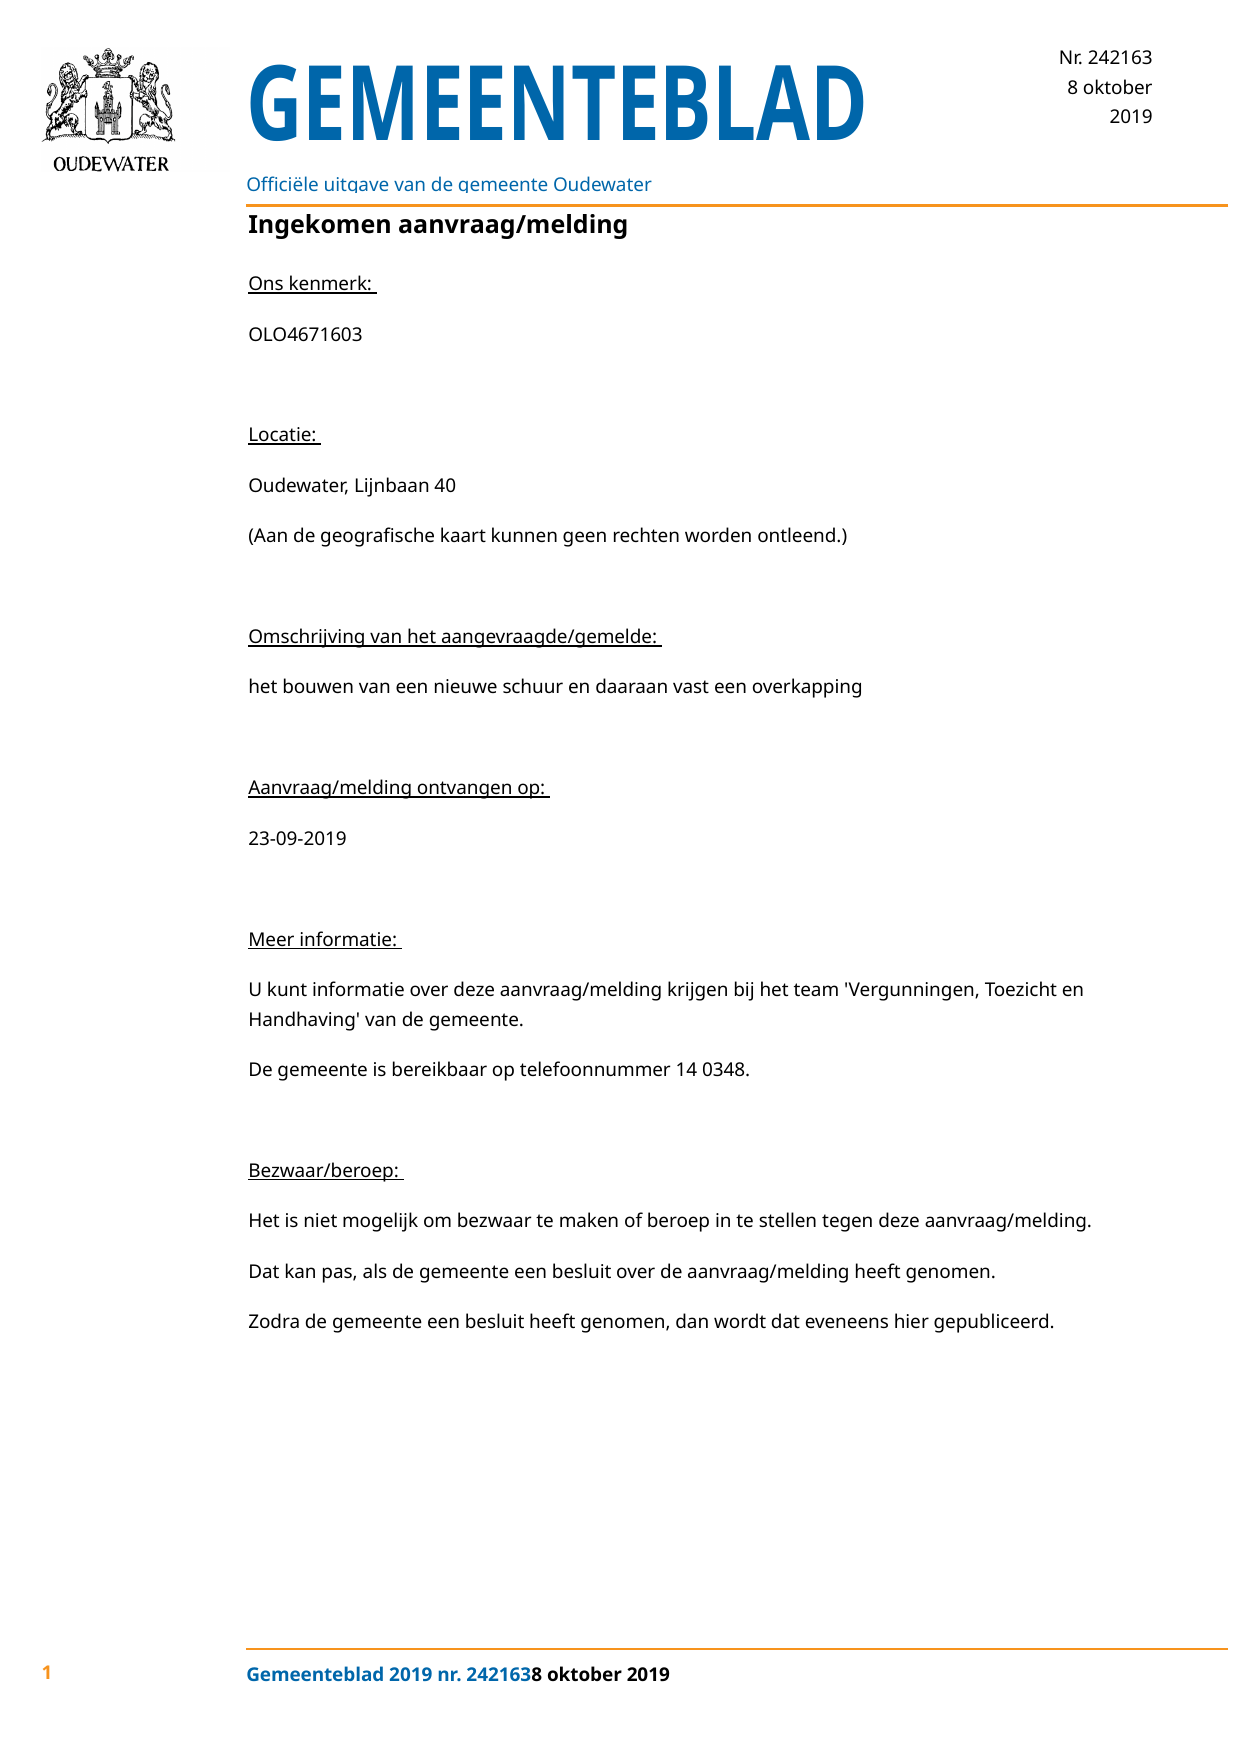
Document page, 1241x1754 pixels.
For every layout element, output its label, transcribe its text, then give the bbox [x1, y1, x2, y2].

text Ingekomen aanvraag/melding [248, 207, 1152, 241]
text De gemeente is bereikbaar op telefoonnummer 14 0348. [248, 1056, 1152, 1082]
text U kunt informatie over deze aanvraag/melding krijgen bij het team 'Vergunningen, Toezicht en Handhaving' van de gemeente. [248, 976, 1152, 1031]
text Het is niet mogelijk om bezwaar te maken of beroep in te stellen tegen deze aanvraag/melding. [248, 1207, 1152, 1233]
text Bezwaar/beroep: [248, 1157, 1152, 1183]
text Zodra de gemeente een besluit heeft genomen, dan wordt dat eveneens hier gepubliceerd. [248, 1308, 1152, 1334]
text OLO4671603 [248, 321, 1152, 346]
text Ons kenmerk: [248, 270, 1152, 296]
text Meer informatie: [248, 926, 1152, 951]
text Aanvraag/melding ontvangen op: [248, 774, 1152, 800]
text Dat kan pas, als de gemeente een besluit over de aanvraag/melding heeft genomen. [248, 1258, 1152, 1283]
picture [41, 47, 231, 172]
text (Aan de geografische kaart kunnen geen rechten worden ontleend.) [248, 522, 1152, 548]
text Locatie: [248, 422, 1152, 447]
text Oudewater, Lijnbaan 40 [248, 472, 1152, 498]
text het bouwen van een nieuwe schuur en daaraan vast een overkapping [248, 674, 1152, 699]
text Omschrijving van het aangevraagde/gemelde: [248, 623, 1152, 649]
text 23-09-2019 [248, 825, 1152, 851]
